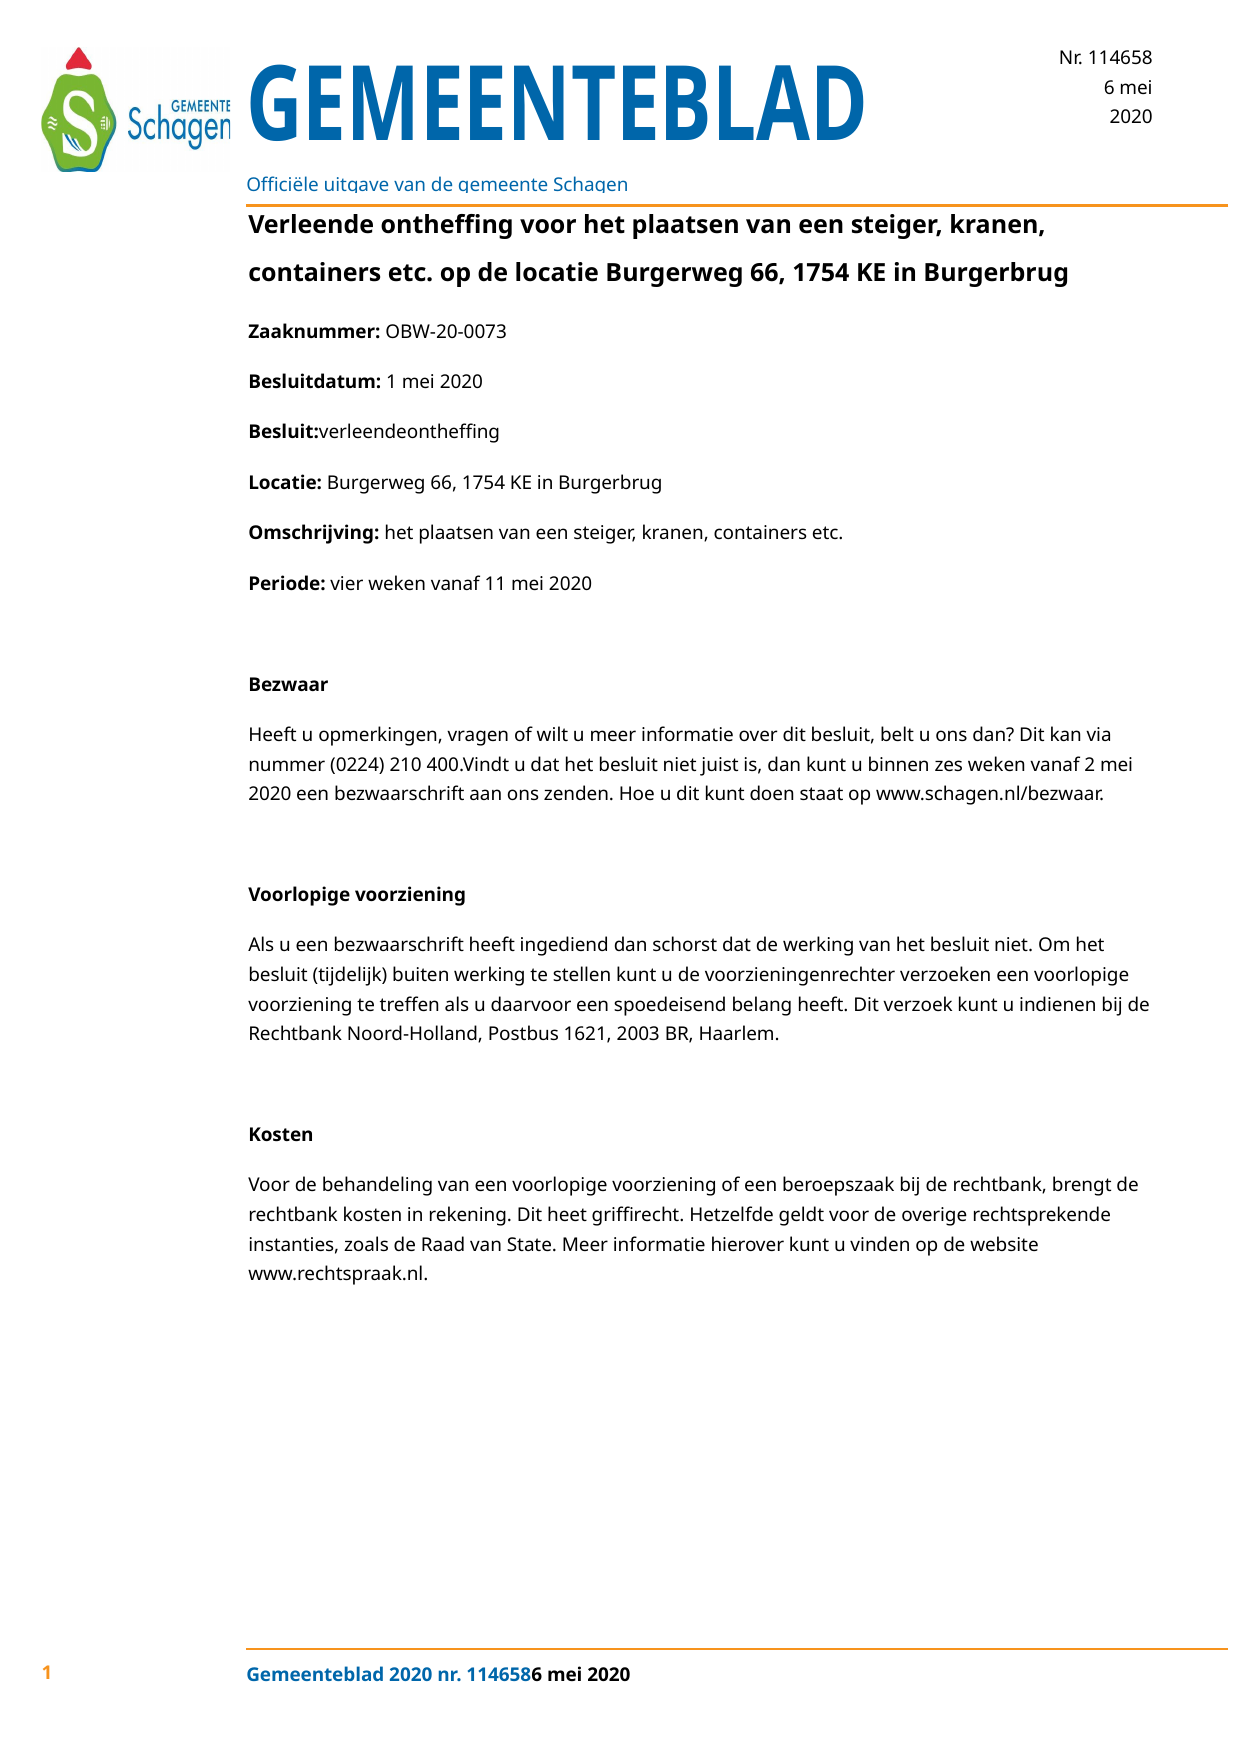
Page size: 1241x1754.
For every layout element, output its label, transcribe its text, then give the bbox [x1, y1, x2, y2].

picture [41, 47, 231, 172]
text Omschrijving: het plaatsen van een steiger, kranen, containers etc. [248, 519, 1152, 545]
text Voorlopige voorziening [248, 881, 1152, 907]
text Verleende ontheffing voor het plaatsen van een steiger, kranen, containers etc. op de locatie Burgerweg 66, 1754 KE in Burgerbrug [248, 207, 1152, 288]
text Bezwaar [248, 671, 1152, 697]
text Heeft u opmerkingen, vragen of wilt u meer informatie over dit besluit, belt u ons dan? Dit kan via nummer (0224) 210 400.Vindt u dat het besluit niet juist is, dan kunt u binnen zes weken vanaf 2 mei 2020 een bezwaarschrift aan ons zenden. Hoe u dit kunt doen staat op www.schagen.nl/bezwaar. [248, 721, 1152, 806]
text Besluit:verleendeontheffing [248, 419, 1152, 444]
text Kosten [248, 1121, 1152, 1147]
text Als u een bezwaarschrift heeft ingediend dan schorst dat de werking van het besluit niet. Om het besluit (tijdelijk) buiten werking te stellen kunt u de voorzieningenrechter verzoeken een voorlopige voorziening te treffen als u daarvoor een spoedeisend belang heeft. Dit verzoek kunt u indienen bij de Rechtbank Noord-Holland, Postbus 1621, 2003 BR, Haarlem. [248, 932, 1152, 1046]
text Zaaknummer: OBW-20-0073 [248, 318, 1152, 344]
text Besluitdatum: 1 mei 2020 [248, 368, 1152, 394]
text Periode: vier weken vanaf 11 mei 2020 [248, 570, 1152, 596]
text Voor de behandeling van een voorlopige voorziening of een beroepszaak bij de rechtbank, brengt de rechtbank kosten in rekening. Dit heet griffirecht. Hetzelfde geldt voor de overige rechtsprekende instanties, zoals de Raad van State. Meer informatie hierover kunt u vinden op de website www.rechtspraak.nl. [248, 1172, 1152, 1286]
text Locatie: Burgerweg 66, 1754 KE in Burgerbrug [248, 469, 1152, 495]
